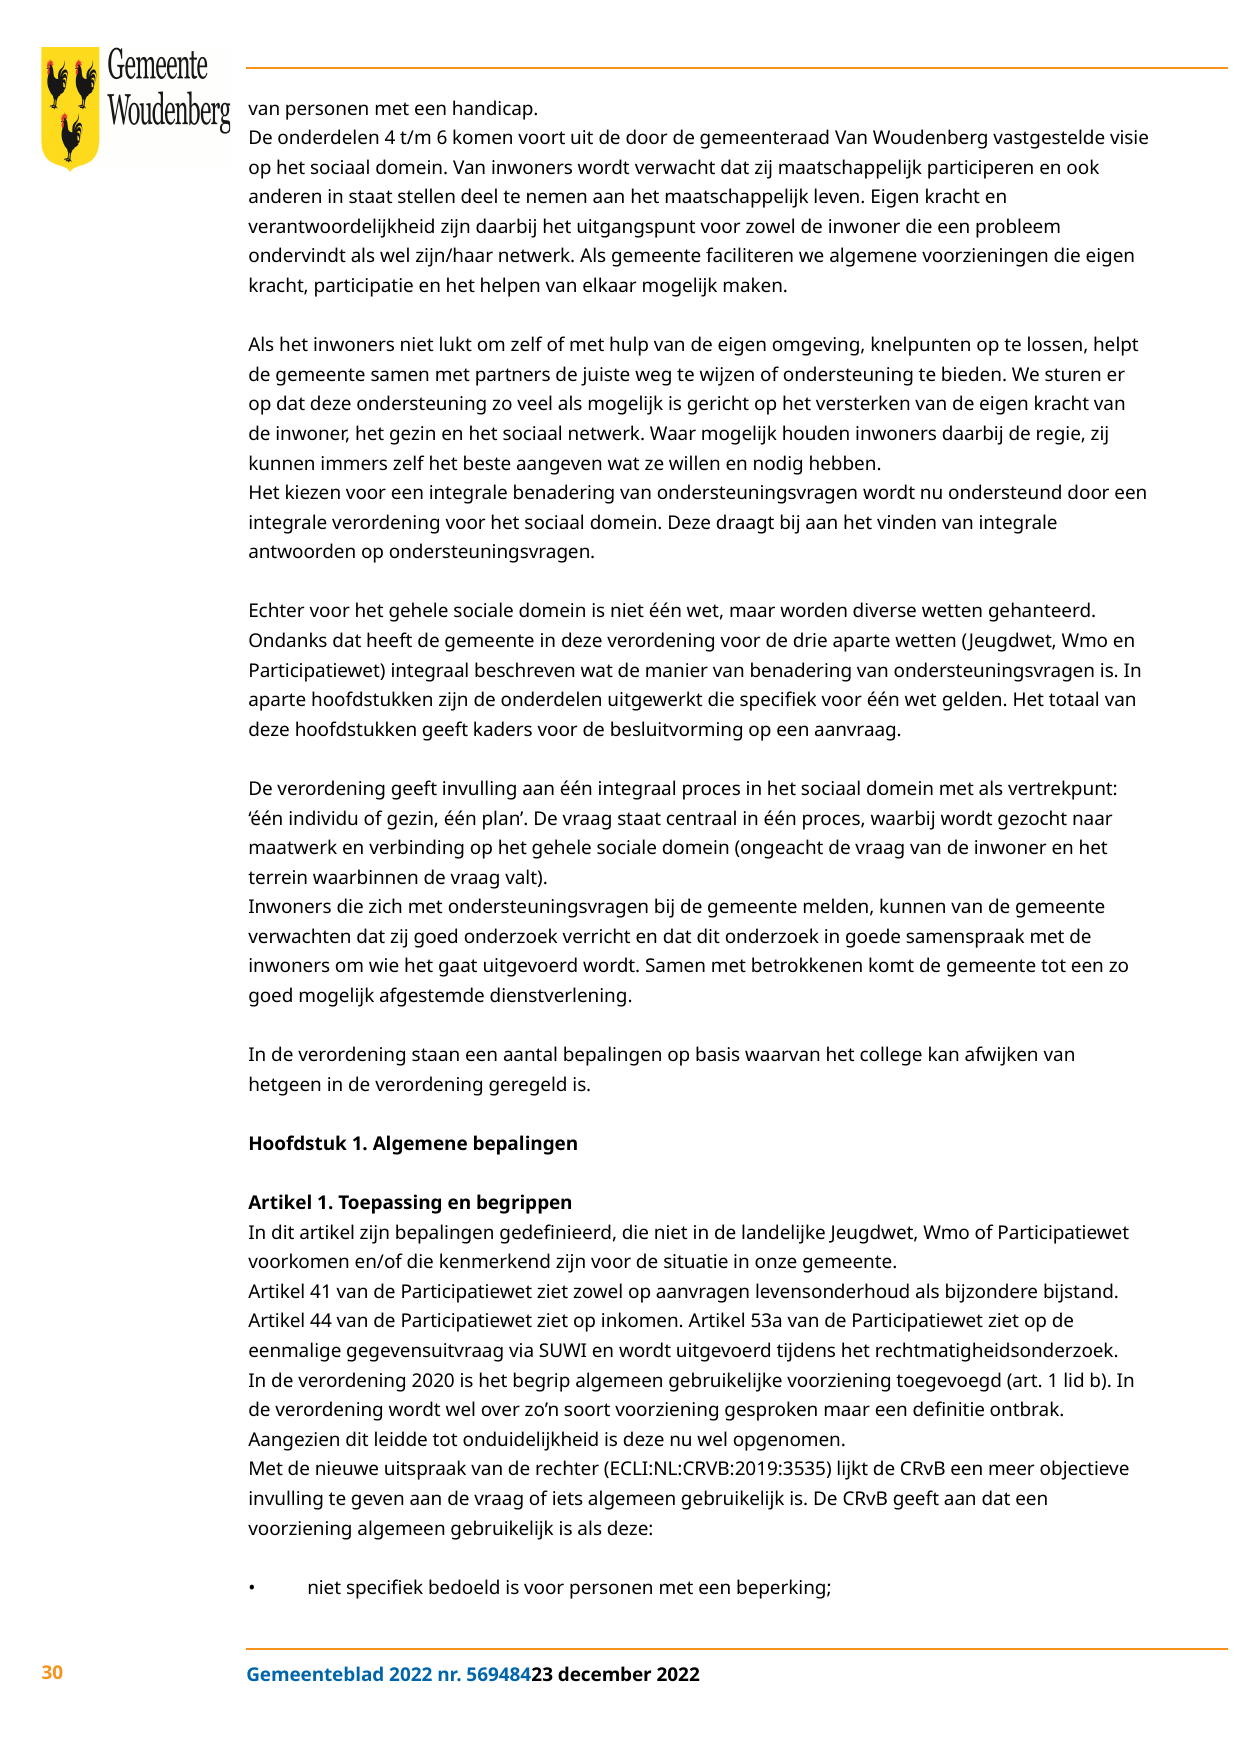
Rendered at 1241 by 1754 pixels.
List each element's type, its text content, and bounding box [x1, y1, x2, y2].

text In de verordening 2020 is het begrip algemeen gebruikelijke voorziening toegevoegd (art. 1 lid b). In de verordening wordt wel over zo’n soort voorziening gesproken maar een definitie ontbrak. Aangezien dit leidde tot onduidelijkheid is deze nu wel opgenomen. [248, 1367, 1152, 1452]
text Hoofdstuk 1. Algemene bepalingen [248, 1130, 1152, 1156]
text Als het inwoners niet lukt om zelf of met hulp van de eigen omgeving, knelpunten op te lossen, helpt de gemeente samen met partners de juiste weg te wijzen of ondersteuning te bieden. We sturen er op dat deze ondersteuning zo veel als mogelijk is gericht op het versterken van de eigen kracht van de inwoner, het gezin en het sociaal netwerk. Waar mogelijk houden inwoners daarbij de regie, zij kunnen immers zelf het beste aangeven wat ze willen en nodig hebben. [248, 331, 1152, 476]
picture [41, 47, 231, 172]
list niet specifiek bedoeld is voor personen met een beperking; [248, 1574, 1152, 1600]
text Echter voor het gehele sociale domein is niet één wet, maar worden diverse wetten gehanteerd. Ondanks dat heeft de gemeente in deze verordening voor de drie aparte wetten (Jeugdwet, Wmo en Participatiewet) integraal beschreven wat de manier van benadering van ondersteuningsvragen is. In aparte hoofdstukken zijn de onderdelen uitgewerkt die specifiek voor één wet gelden. Het totaal van deze hoofdstukken geeft kaders voor de besluitvorming op een aanvraag. [248, 598, 1152, 742]
text Artikel 41 van de Participatiewet ziet zowel op aanvragen levensonderhoud als bijzondere bijstand. Artikel 44 van de Participatiewet ziet op inkomen. Artikel 53a van de Participatiewet ziet op de eenmalige gegevensuitvraag via SUWI en wordt uitgevoerd tijdens het rechtmatigheidsonderzoek. [248, 1278, 1152, 1363]
text De verordening geeft invulling aan één integraal proces in het sociaal domein met als vertrekpunt: ‘één individu of gezin, één plan’. De vraag staat centraal in één proces, waarbij wordt gezocht naar maatwerk en verbinding op het gehele sociale domein (ongeacht de vraag van de inwoner en het terrein waarbinnen de vraag valt). [248, 775, 1152, 890]
text In dit artikel zijn bepalingen gedefinieerd, die niet in de landelijke Jeugdwet, Wmo of Participatiewet voorkomen en/of die kenmerkend zijn voor de situatie in onze gemeente. [248, 1219, 1152, 1274]
text Artikel 1. Toepassing en begrippen [248, 1189, 1152, 1215]
text Inwoners die zich met ondersteuningsvragen bij de gemeente melden, kunnen van de gemeente verwachten dat zij goed onderzoek verricht en dat dit onderzoek in goede samenspraak met de inwoners om wie het gaat uitgevoerd wordt. Samen met betrokkenen komt de gemeente tot een zo goed mogelijk afgestemde dienstverlening. [248, 893, 1152, 1008]
text Het kiezen voor een integrale benadering van ondersteuningsvragen wordt nu ondersteund door een integrale verordening voor het sociaal domein. Deze draagt bij aan het vinden van integrale antwoorden op ondersteuningsvragen. [248, 479, 1152, 564]
text De onderdelen 4 t/m 6 komen voort uit de door de gemeenteraad Van Woudenberg vastgestelde visie op het sociaal domein. Van inwoners wordt verwacht dat zij maatschappelijk participeren en ook anderen in staat stellen deel te nemen aan het maatschappelijk leven. Eigen kracht en verantwoordelijkheid zijn daarbij het uitgangspunt voor zowel de inwoner die een probleem ondervindt als wel zijn/haar netwerk. Als gemeente faciliteren we algemene voorzieningen die eigen kracht, participatie en het helpen van elkaar mogelijk maken. [248, 124, 1152, 298]
text van personen met een handicap. [248, 95, 1152, 121]
text Met de nieuwe uitspraak van de rechter (ECLI:NL:CRVB:2019:3535) lijkt de CRvB een meer objectieve invulling te geven aan de vraag of iets algemeen gebruikelijk is. De CRvB geeft aan dat een voorziening algemeen gebruikelijk is als deze: [248, 1456, 1152, 1541]
text In de verordening staan een aantal bepalingen op basis waarvan het college kan afwijken van hetgeen in de verordening geregeld is. [248, 1041, 1152, 1097]
